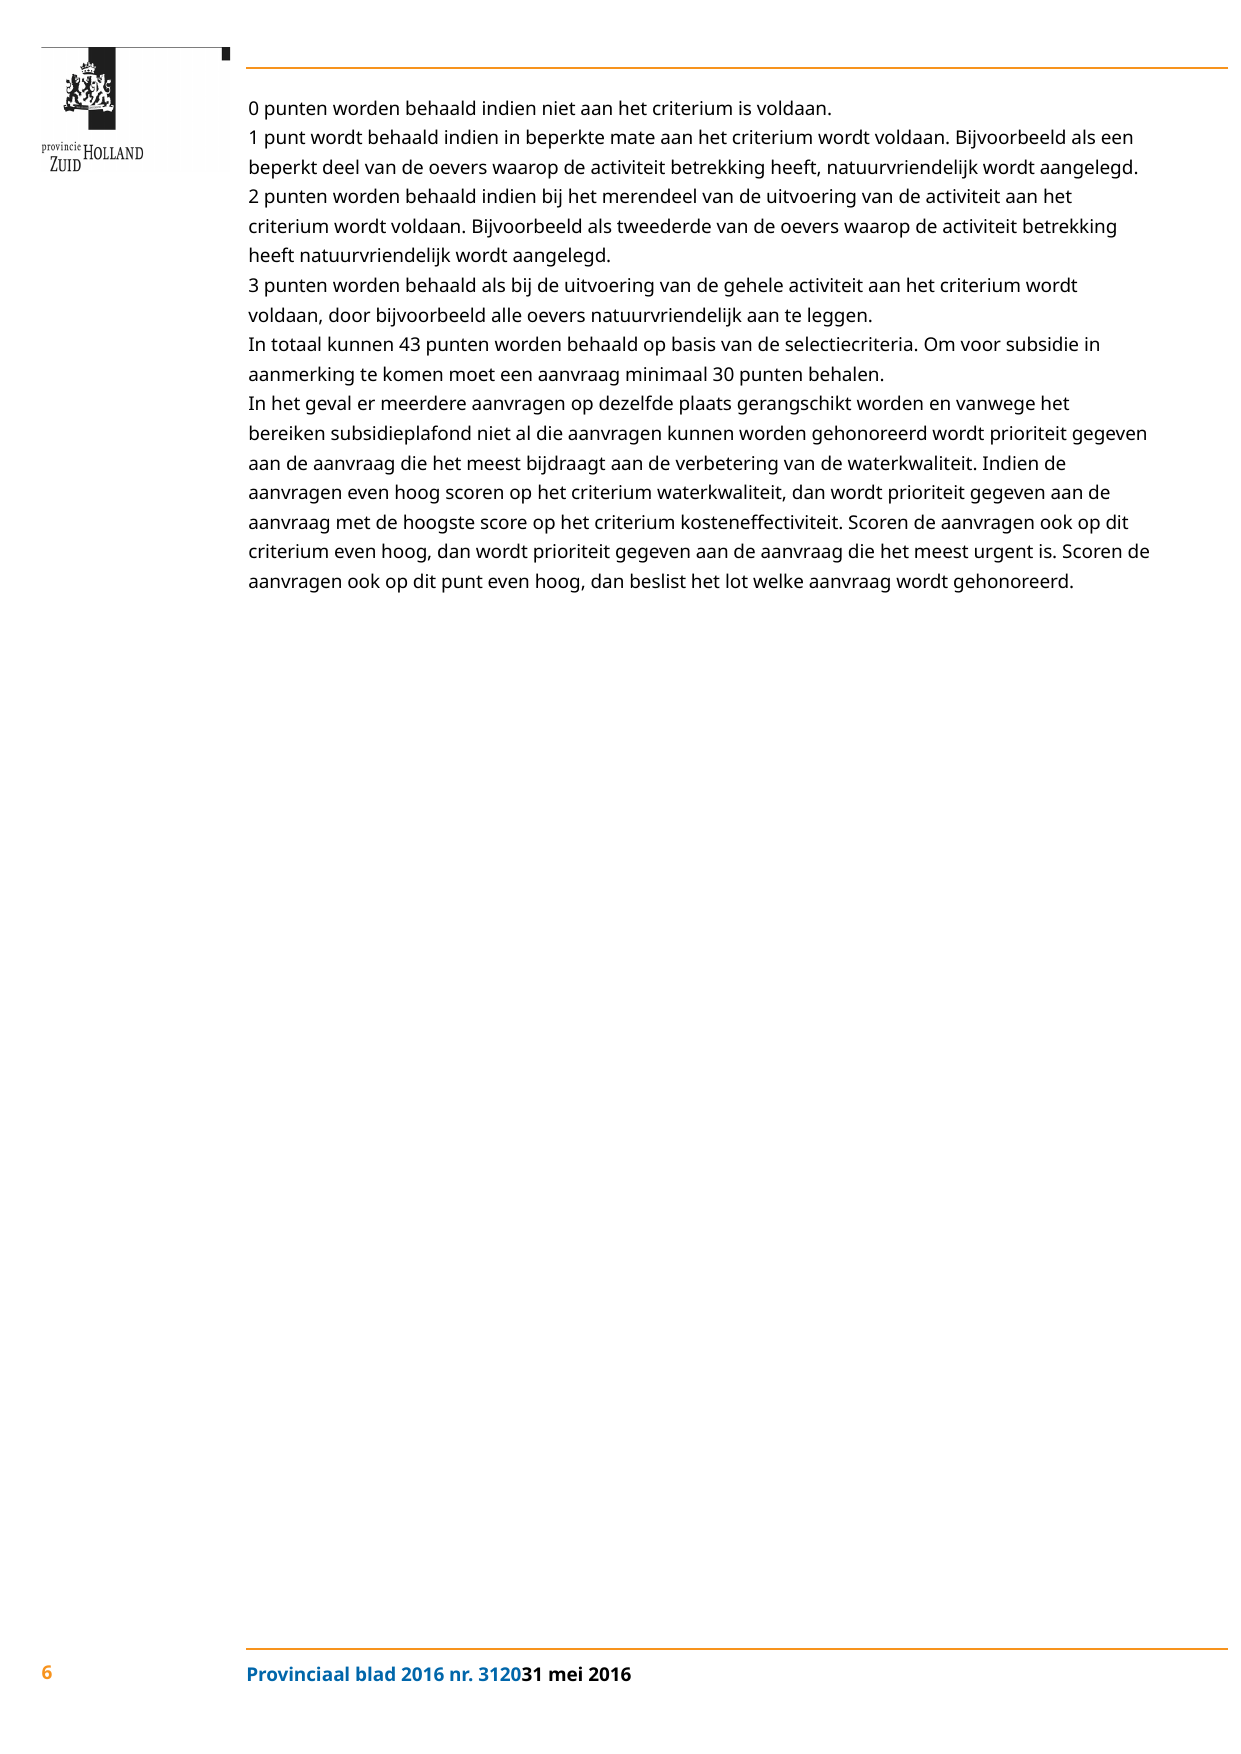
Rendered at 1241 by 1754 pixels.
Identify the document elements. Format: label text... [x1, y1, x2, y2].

text In het geval er meerdere aanvragen op dezelfde plaats gerangschikt worden en vanwege het bereiken subsidieplafond niet al die aanvragen kunnen worden gehonoreerd wordt prioriteit gegeven aan de aanvraag die het meest bijdraagt aan de verbetering van de waterkwaliteit. Indien de aanvragen even hoog scoren op het criterium waterkwaliteit, dan wordt prioriteit gegeven aan de aanvraag met de hoogste score op het criterium kosteneffectiviteit. Scoren de aanvragen ook op dit criterium even hoog, dan wordt prioriteit gegeven aan de aanvraag die het meest urgent is. Scoren de aanvragen ook op dit punt even hoog, dan beslist het lot welke aanvraag wordt gehonoreerd. [248, 391, 1152, 594]
text In totaal kunnen 43 punten worden behaald op basis van de selectiecriteria. Om voor subsidie in aanmerking te komen moet een aanvraag minimaal 30 punten behalen. [248, 331, 1152, 387]
text 0 punten worden behaald indien niet aan het criterium is voldaan. [248, 95, 1152, 121]
picture [41, 47, 231, 172]
text 1 punt wordt behaald indien in beperkte mate aan het criterium wordt voldaan. Bijvoorbeeld als een beperkt deel van de oevers waarop de activiteit betrekking heeft, natuurvriendelijk wordt aangelegd. [248, 124, 1152, 180]
text 2 punten worden behaald indien bij het merendeel van de uitvoering van de activiteit aan het criterium wordt voldaan. Bijvoorbeeld als tweederde van de oevers waarop de activiteit betrekking heeft natuurvriendelijk wordt aangelegd. [248, 183, 1152, 268]
text 3 punten worden behaald als bij de uitvoering van de gehele activiteit aan het criterium wordt voldaan, door bijvoorbeeld alle oevers natuurvriendelijk aan te leggen. [248, 272, 1152, 328]
